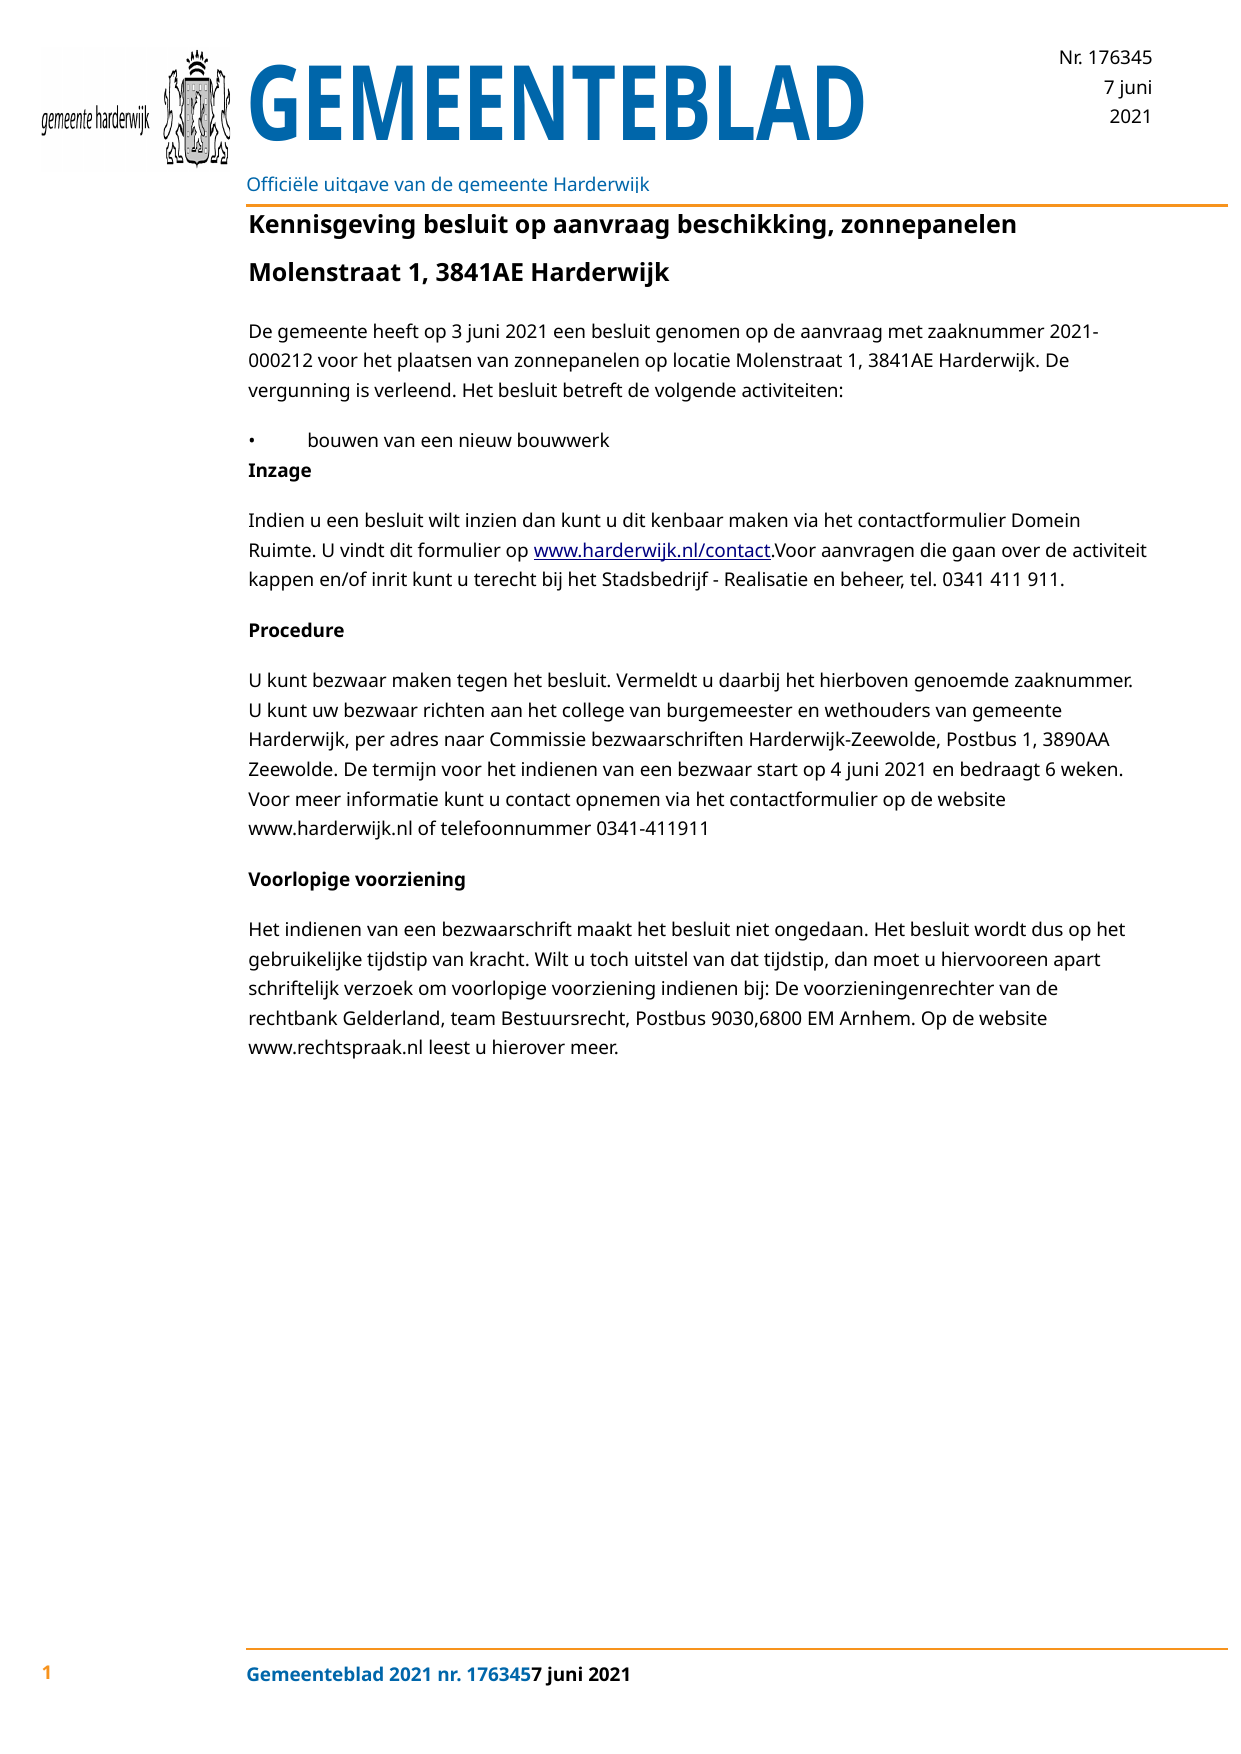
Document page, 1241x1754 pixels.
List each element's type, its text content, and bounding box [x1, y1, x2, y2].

text Voorlopige voorziening [248, 866, 1152, 892]
picture [41, 47, 231, 172]
text U kunt bezwaar maken tegen het besluit. Vermeldt u daarbij het hierboven genoemde zaaknummer. U kunt uw bezwaar richten aan het college van burgemeester en wethouders van gemeente Harderwijk, per adres naar Commissie bezwaarschriften Harderwijk-Zeewolde, Postbus 1, 3890AA Zeewolde. De termijn voor het indienen van een bezwaar start op 4 juni 2021 en bedraagt 6 weken. Voor meer informatie kunt u contact opnemen via het contactformulier op de website www.harderwijk.nl of telefoonnummer 0341-411911 [248, 667, 1152, 841]
list bouwen van een nieuw bouwwerk [248, 427, 1152, 453]
text Indien u een besluit wilt inzien dan kunt u dit kenbaar maken via het contactformulier Domein Ruimte. U vindt dit formulier op www.harderwijk.nl/contact.Voor aanvragen die gaan over de activiteit kappen en/of inrit kunt u terecht bij het Stadsbedrijf - Realisatie en beheer, tel. 0341 411 911. [248, 507, 1152, 592]
text De gemeente heeft op 3 juni 2021 een besluit genomen op de aanvraag met zaaknummer 2021-000212 voor het plaatsen van zonnepanelen op locatie Molenstraat 1, 3841AE Harderwijk. De vergunning is verleend. Het besluit betreft de volgende activiteiten: [248, 318, 1152, 403]
text Het indienen van een bezwaarschrift maakt het besluit niet ongedaan. Het besluit wordt dus op het gebruikelijke tijdstip van kracht. Wilt u toch uitstel van dat tijdstip, dan moet u hiervooreen apart schriftelijk verzoek om voorlopige voorziening indienen bij: De voorzieningenrechter van de rechtbank Gelderland, team Bestuursrecht, Postbus 9030,6800 EM Arnhem. Op de website www.rechtspraak.nl leest u hierover meer. [248, 916, 1152, 1060]
text Inzage [248, 457, 1152, 483]
text Procedure [248, 617, 1152, 643]
text Kennisgeving besluit op aanvraag beschikking, zonnepanelen Molenstraat 1, 3841AE Harderwijk [248, 207, 1152, 288]
